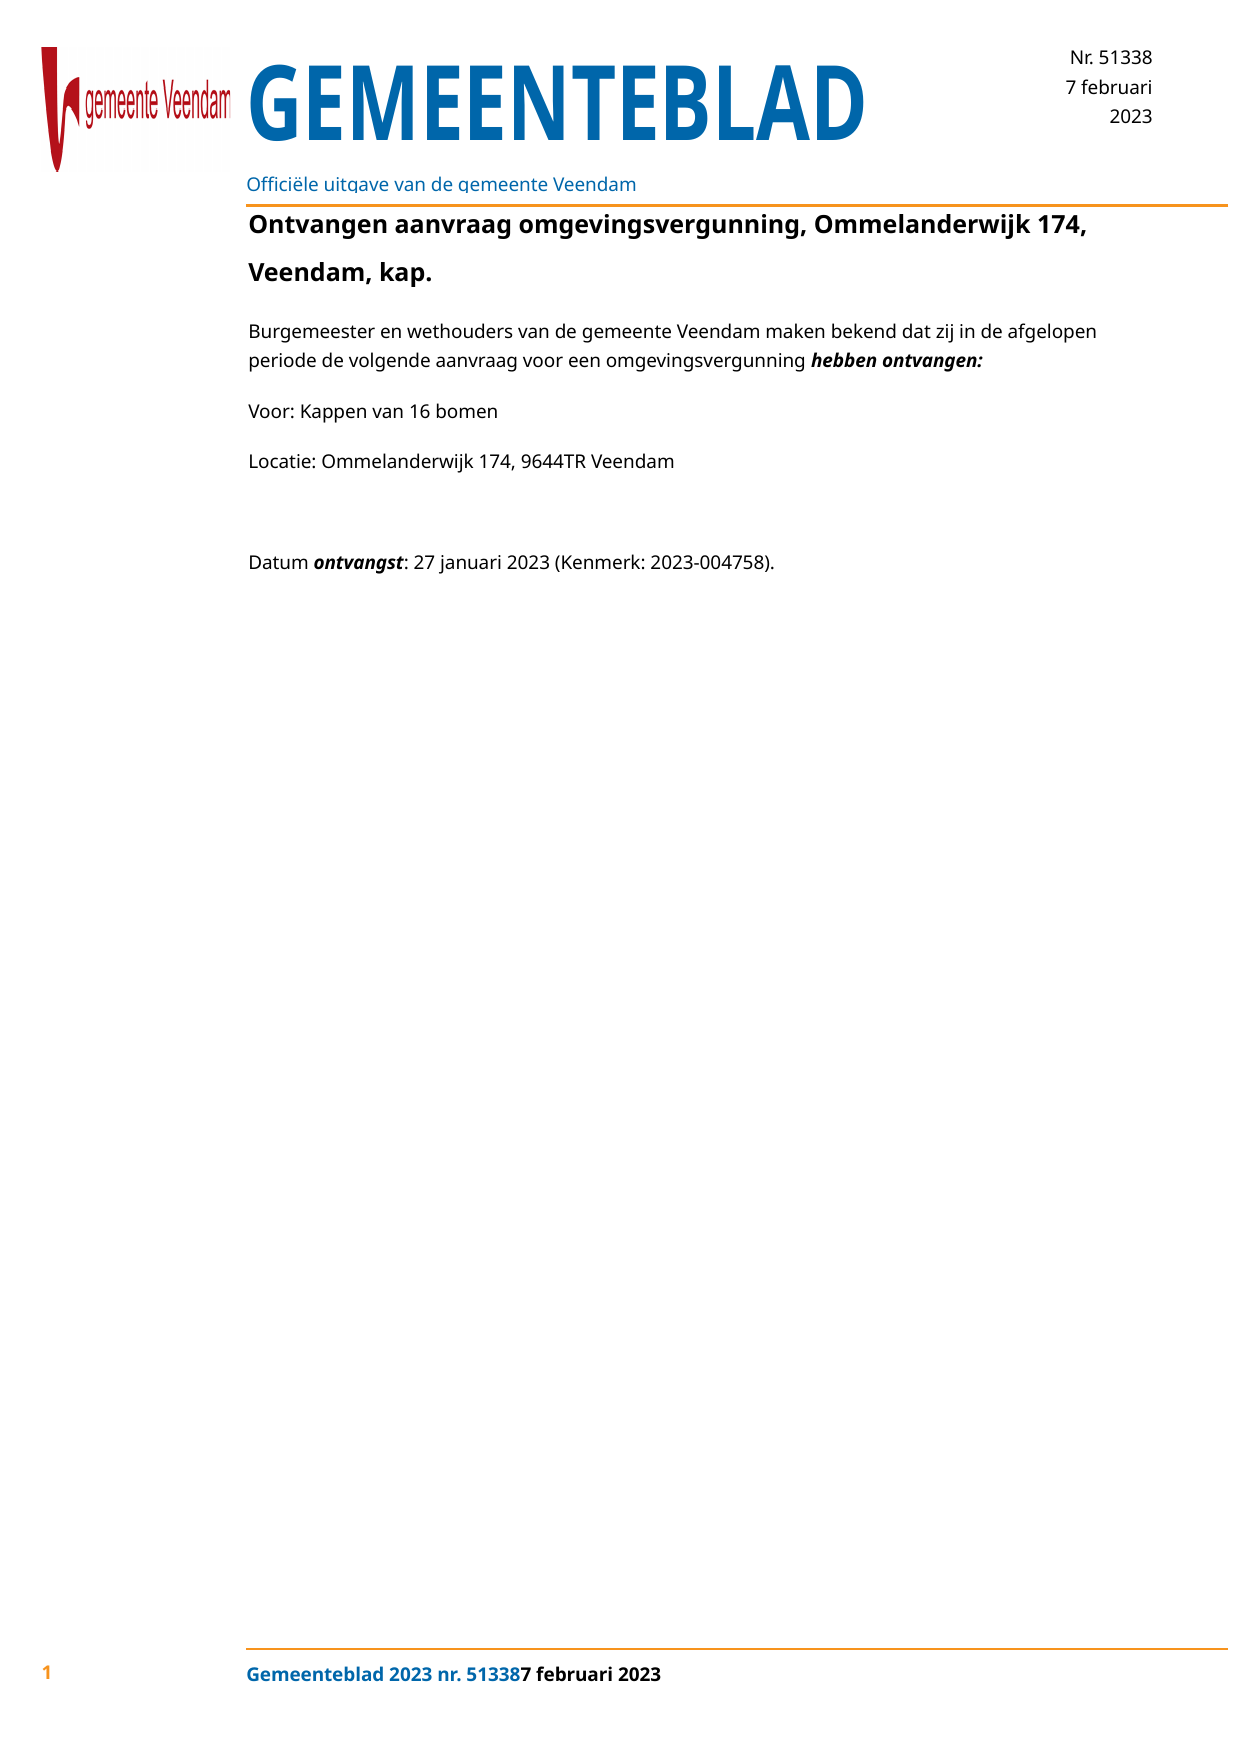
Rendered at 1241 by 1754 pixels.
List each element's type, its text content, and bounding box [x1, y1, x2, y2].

picture [41, 47, 231, 172]
text Datum ontvangst: 27 januari 2023 (Kenmerk: 2023-004758). [248, 549, 1152, 575]
text Locatie: Ommelanderwijk 174, 9644TR Veendam [248, 448, 1152, 474]
text Burgemeester en wethouders van de gemeente Veendam maken bekend dat zij in de afgelopen periode de volgende aanvraag voor een omgevingsvergunning hebben ontvangen: [248, 318, 1152, 373]
text Ontvangen aanvraag omgevingsvergunning, Ommelanderwijk 174, Veendam, kap. [248, 207, 1152, 288]
text Voor: Kappen van 16 bomen [248, 398, 1152, 424]
